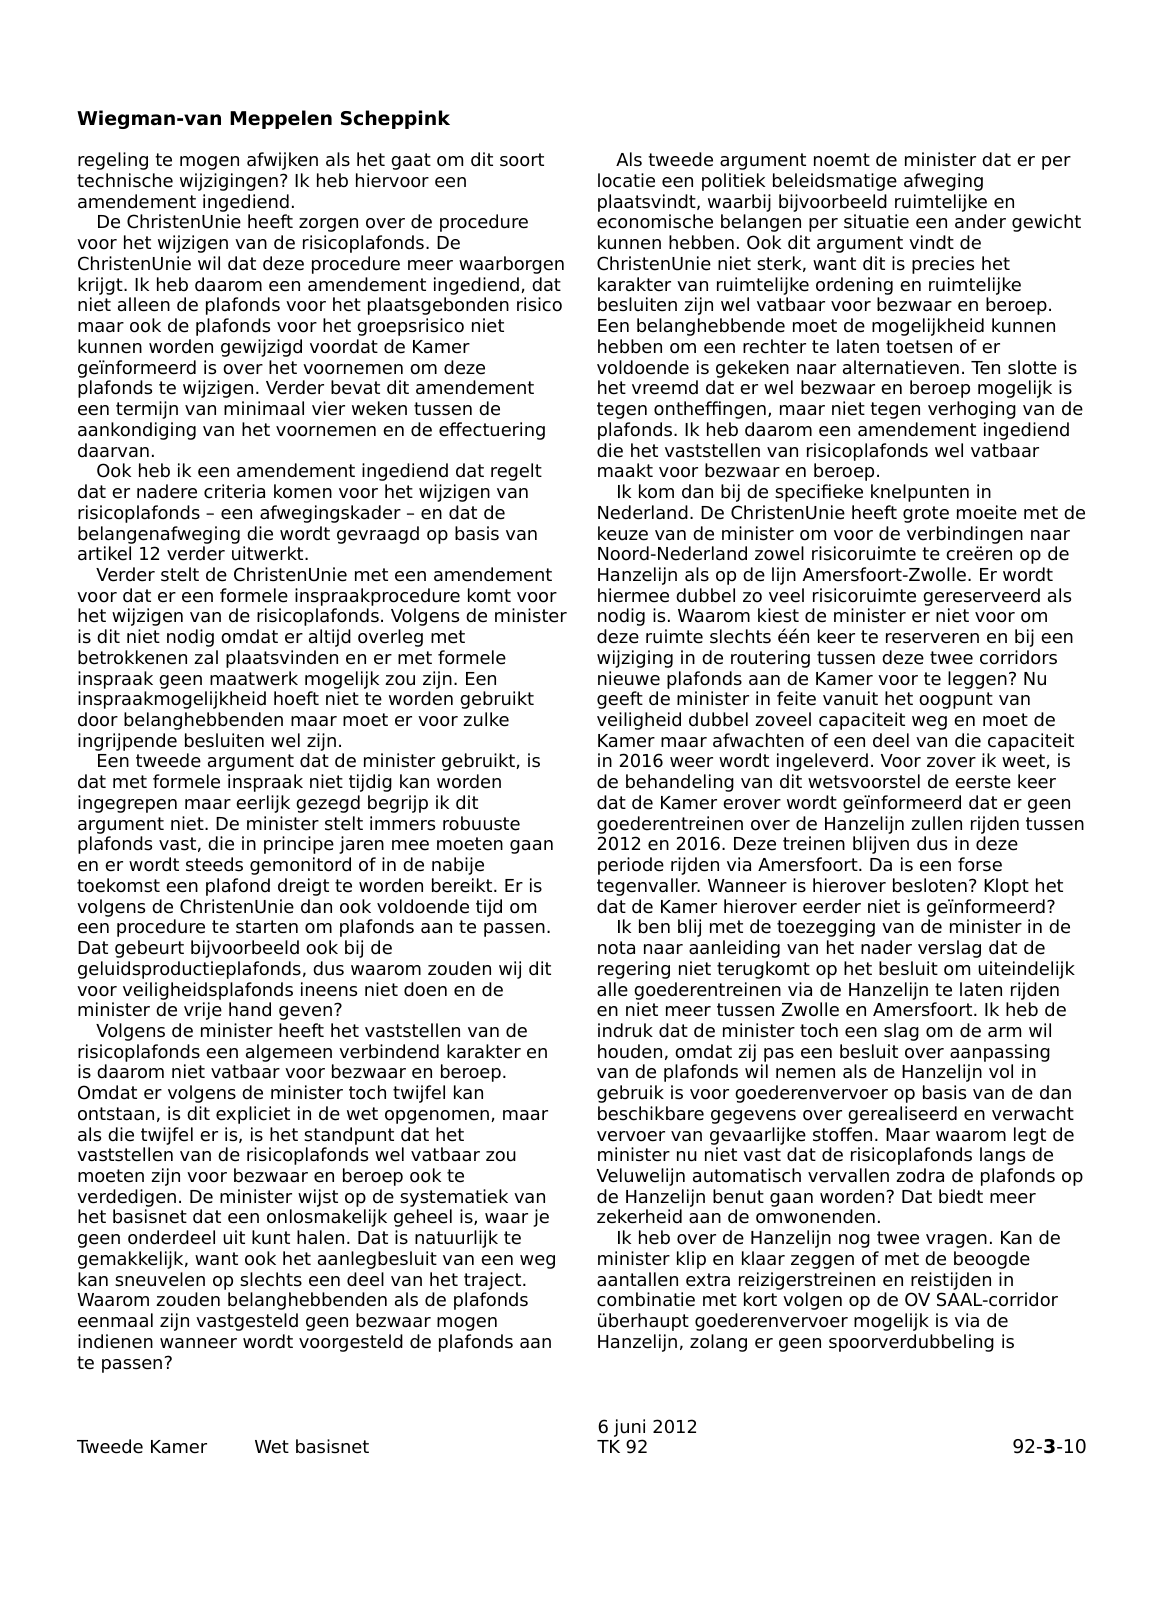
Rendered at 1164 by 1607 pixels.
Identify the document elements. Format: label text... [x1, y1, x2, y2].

text Verder stelt de ChristenUnie met een amendement voor dat er een formele inspraakprocedure komt voor het wijzigen van de risicoplafonds. Volgens de minister is dit niet nodig omdat er altijd overleg met betrokkenen zal plaatsvinden en er met formele inspraak geen maatwerk mogelijk zou zijn. Een inspraakmogelijkheid hoeft niet te worden gebruikt door belanghebbenden maar moet er voor zulke ingrijpende besluiten wel zijn. [77, 565, 567, 751]
text Ook heb ik een amendement ingediend dat regelt dat er nadere criteria komen voor het wijzigen van risicoplafonds – een afwegingskader – en dat de belangenafweging die wordt gevraagd op basis van artikel 12 verder uitwerkt. [77, 461, 567, 565]
text Ik ben blij met de toezegging van de minister in de nota naar aanleiding van het nader verslag dat de regering niet terugkomt op het besluit om uiteindelijk alle goederentreinen via de Hanzelijn te laten rijden en niet meer tussen Zwolle en Amersfoort. Ik heb de indruk dat de minister toch een slag om de arm wil houden, omdat zij pas een besluit over aanpassing van de plafonds wil nemen als de Hanzelijn vol in gebruik is voor goederenvervoer op basis van de dan beschikbare gegevens over gerealiseerd en verwacht vervoer van gevaarlijke stoffen. Maar waarom legt de minister nu niet vast dat de risicoplafonds langs de Veluwelijn automatisch vervallen zodra de plafonds op de Hanzelijn benut gaan worden? Dat biedt meer zekerheid aan de omwonenden. [596, 917, 1087, 1228]
text De ChristenUnie heeft zorgen over de procedure voor het wijzigen van de risicoplafonds. De ChristenUnie wil dat deze procedure meer waarborgen krijgt. Ik heb daarom een amendement ingediend, dat niet alleen de plafonds voor het plaatsgebonden risico maar ook de plafonds voor het groepsrisico niet kunnen worden gewijzigd voordat de Kamer geïnformeerd is over het voornemen om deze plafonds te wijzigen. Verder bevat dit amendement een termijn van minimaal vier weken tussen de aankondiging van het voornemen en de effectuering daarvan. [77, 212, 567, 461]
text Ik heb over de Hanzelijn nog twee vragen. Kan de minister klip en klaar zeggen of met de beoogde aantallen extra reizigerstreinen en reistijden in combinatie met kort volgen op de OV SAAL-corridor überhaupt goederenvervoer mogelijk is via de Hanzelijn, zolang er geen spoorverdubbeling is [596, 1228, 1087, 1352]
text regeling te mogen afwijken als het gaat om dit soort technische wijzigingen? Ik heb hiervoor een amendement ingediend. [77, 150, 567, 212]
text Een tweede argument dat de minister gebruikt, is dat met formele inspraak niet tijdig kan worden ingegrepen maar eerlijk gezegd begrijp ik dit argument niet. De minister stelt immers robuuste plafonds vast, die in principe jaren mee moeten gaan en er wordt steeds gemonitord of in de nabije toekomst een plafond dreigt te worden bereikt. Er is volgens de ChristenUnie dan ook voldoende tijd om een procedure te starten om plafonds aan te passen. Dat gebeurt bijvoorbeeld ook bij de geluidsproductieplafonds, dus waarom zouden wij dit voor veiligheidsplafonds ineens niet doen en de minister de vrije hand geven? [77, 751, 567, 1021]
text Volgens de minister heeft het vaststellen van de risicoplafonds een algemeen verbindend karakter en is daarom niet vatbaar voor bezwaar en beroep. Omdat er volgens de minister toch twijfel kan ontstaan, is dit expliciet in de wet opgenomen, maar als die twijfel er is, is het standpunt dat het vaststellen van de risicoplafonds wel vatbaar zou moeten zijn voor bezwaar en beroep ook te verdedigen. De minister wijst op de systematiek van het basisnet dat een onlosmakelijk geheel is, waar je geen onderdeel uit kunt halen. Dat is natuurlijk te gemakkelijk, want ook het aanlegbesluit van een weg kan sneuvelen op slechts een deel van het traject. Waarom zouden belanghebbenden als de plafonds eenmaal zijn vastgesteld geen bezwaar mogen indienen wanneer wordt voorgesteld de plafonds aan te passen? [77, 1021, 567, 1373]
text Als tweede argument noemt de minister dat er per locatie een politiek beleidsmatige afweging plaatsvindt, waarbij bijvoorbeeld ruimtelijke en economische belangen per situatie een ander gewicht kunnen hebben. Ook dit argument vindt de ChristenUnie niet sterk, want dit is precies het karakter van ruimtelijke ordening en ruimtelijke besluiten zijn wel vatbaar voor bezwaar en beroep. Een belanghebbende moet de mogelijkheid kunnen hebben om een rechter te laten toetsen of er voldoende is gekeken naar alternatieven. Ten slotte is het vreemd dat er wel bezwaar en beroep mogelijk is tegen ontheffingen, maar niet tegen verhoging van de plafonds. Ik heb daarom een amendement ingediend die het vaststellen van risicoplafonds wel vatbaar maakt voor bezwaar en beroep. [596, 150, 1087, 482]
text Ik kom dan bij de specifieke knelpunten in Nederland. De ChristenUnie heeft grote moeite met de keuze van de minister om voor de verbindingen naar Noord-Nederland zowel risicoruimte te creëren op de Hanzelijn als op de lijn Amersfoort-Zwolle. Er wordt hiermee dubbel zo veel risicoruimte gereserveerd als nodig is. Waarom kiest de minister er niet voor om deze ruimte slechts één keer te reserveren en bij een wijziging in de routering tussen deze twee corridors nieuwe plafonds aan de Kamer voor te leggen? Nu geeft de minister in feite vanuit het oogpunt van veiligheid dubbel zoveel capaciteit weg en moet de Kamer maar afwachten of een deel van die capaciteit in 2016 weer wordt ingeleverd. Voor zover ik weet, is de behandeling van dit wetsvoorstel de eerste keer dat de Kamer erover wordt geïnformeerd dat er geen goederentreinen over de Hanzelijn zullen rijden tussen 2012 en 2016. Deze treinen blijven dus in deze periode rijden via Amersfoort. Da is een forse tegenvaller. Wanneer is hierover besloten? Klopt het dat de Kamer hierover eerder niet is geïnformeerd? [596, 482, 1087, 917]
